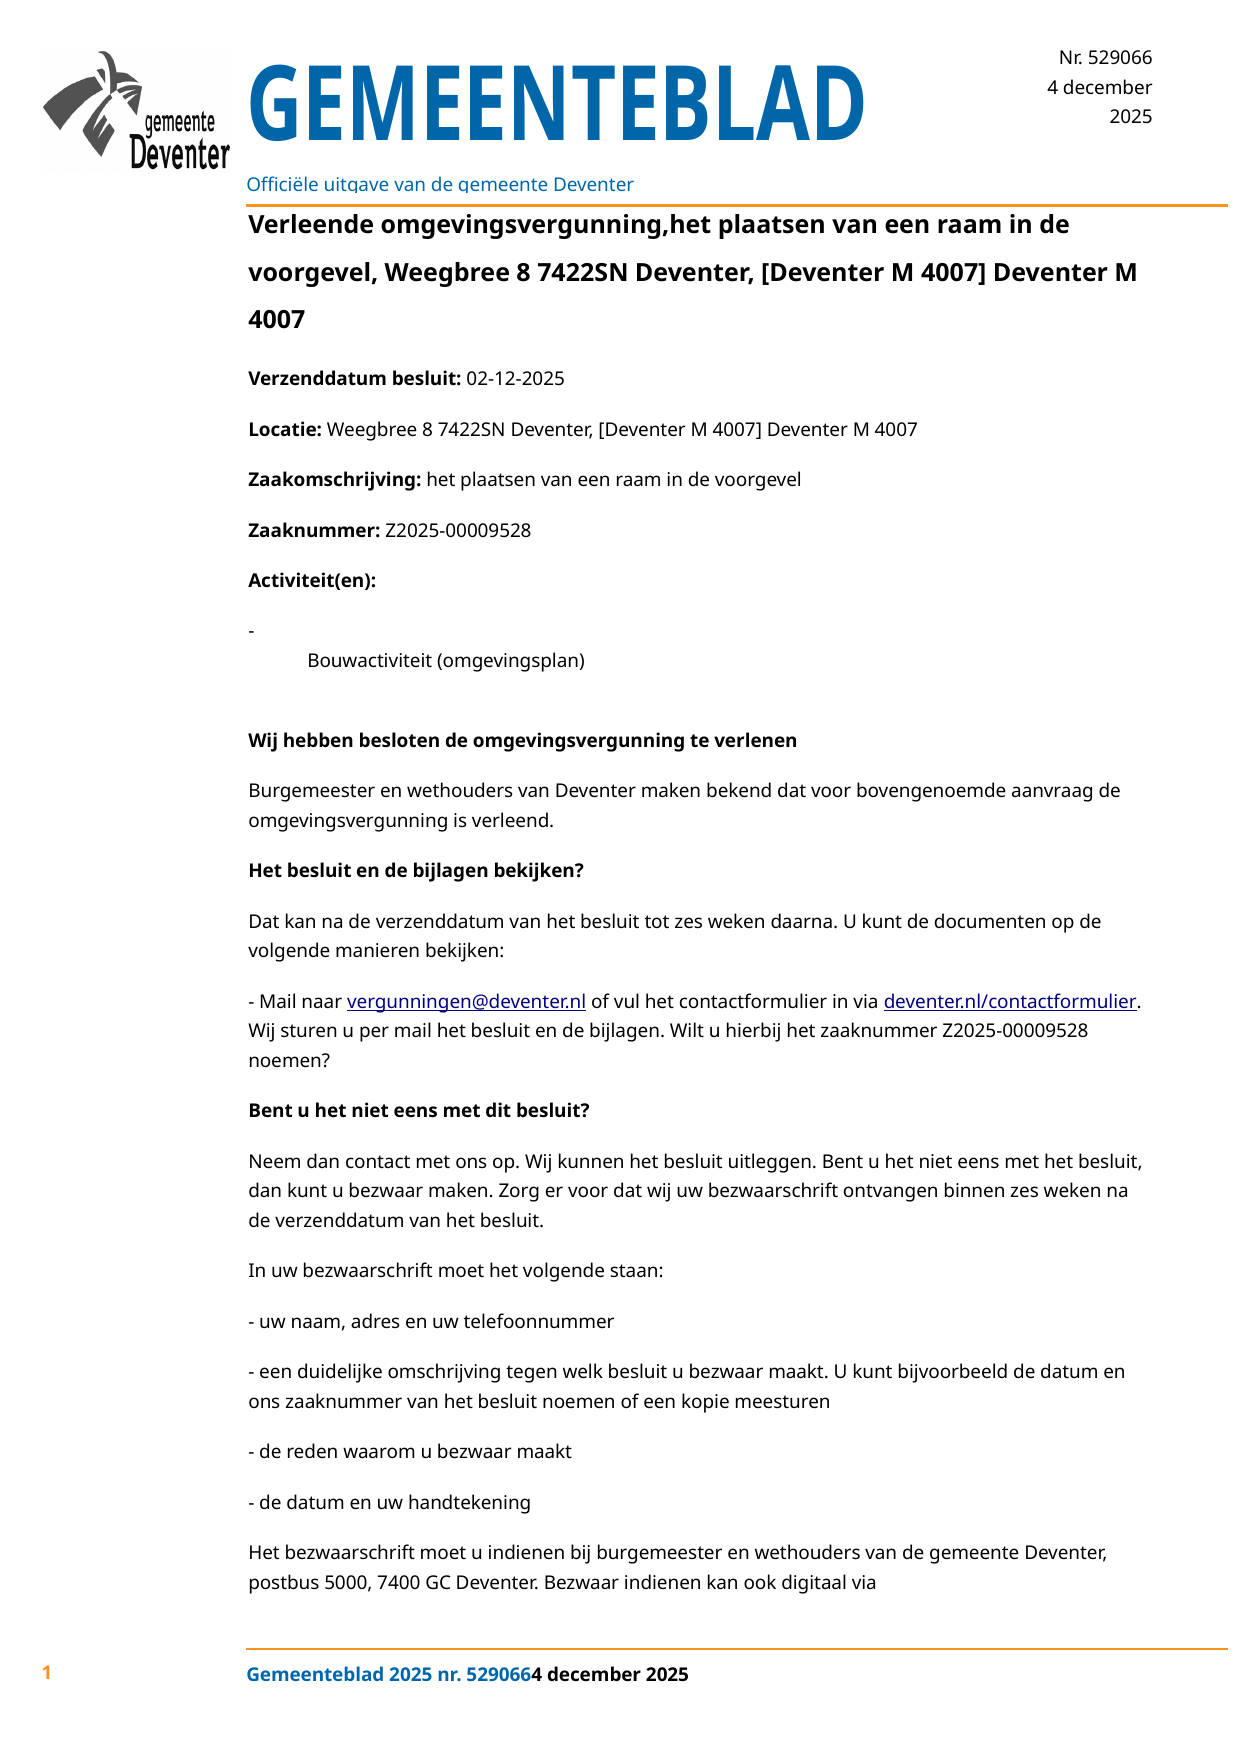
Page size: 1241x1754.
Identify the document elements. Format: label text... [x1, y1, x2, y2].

text - uw naam, adres en uw telefoonnummer [248, 1308, 1152, 1334]
text Verzenddatum besluit: 02-12-2025 [248, 366, 1152, 391]
text Activiteit(en): [248, 567, 1152, 593]
text Zaaknummer: Z2025-00009528 [248, 517, 1152, 542]
text Zaakomschrijving: het plaatsen van een raam in de voorgevel [248, 466, 1152, 492]
text In uw bezwaarschrift moet het volgende staan: [248, 1258, 1152, 1283]
text Het besluit en de bijlagen bekijken? [248, 858, 1152, 883]
text - Mail naar vergunningen@deventer.nl of vul het contactformulier in via deventer.nl/contactformulier. Wij sturen u per mail het besluit en de bijlagen. Wilt u hierbij het zaaknummer Z2025-00009528 noemen? [248, 988, 1152, 1073]
text Dat kan na de verzenddatum van het besluit tot zes weken daarna. U kunt de documenten op de volgende manieren bekijken: [248, 908, 1152, 963]
text Verleende omgevingsvergunning,het plaatsen van een raam in de voorgevel, Weegbree 8 7422SN Deventer, [Deventer M 4007] Deventer M 4007 [248, 207, 1152, 336]
text Wij hebben besloten de omgevingsvergunning te verlenen [248, 727, 1152, 753]
text Burgemeester en wethouders van Deventer maken bekend dat voor bovengenoemde aanvraag de omgevingsvergunning is verleend. [248, 778, 1152, 833]
list Bouwactiviteit (omgevingsplan) [248, 647, 1152, 673]
text Locatie: Weegbree 8 7422SN Deventer, [Deventer M 4007] Deventer M 4007 [248, 416, 1152, 442]
text - de reden waarom u bezwaar maakt [248, 1438, 1152, 1464]
text - een duidelijke omschrijving tegen welk besluit u bezwaar maakt. U kunt bijvoorbeeld de datum en ons zaaknummer van het besluit noemen of een kopie meesturen [248, 1358, 1152, 1414]
text - de datum en uw handtekening [248, 1489, 1152, 1514]
text Het bezwaarschrift moet u indienen bij burgemeester en wethouders van de gemeente Deventer, postbus 5000, 7400 GC Deventer. Bezwaar indienen kan ook digitaal via [248, 1539, 1152, 1594]
picture [41, 47, 231, 172]
text Neem dan contact met ons op. Wij kunnen het besluit uitleggen. Bent u het niet eens met het besluit, dan kunt u bezwaar maken. Zorg er voor dat wij uw bezwaarschrift ontvangen binnen zes weken na de verzenddatum van het besluit. [248, 1148, 1152, 1233]
text Bent u het niet eens met dit besluit? [248, 1098, 1152, 1123]
